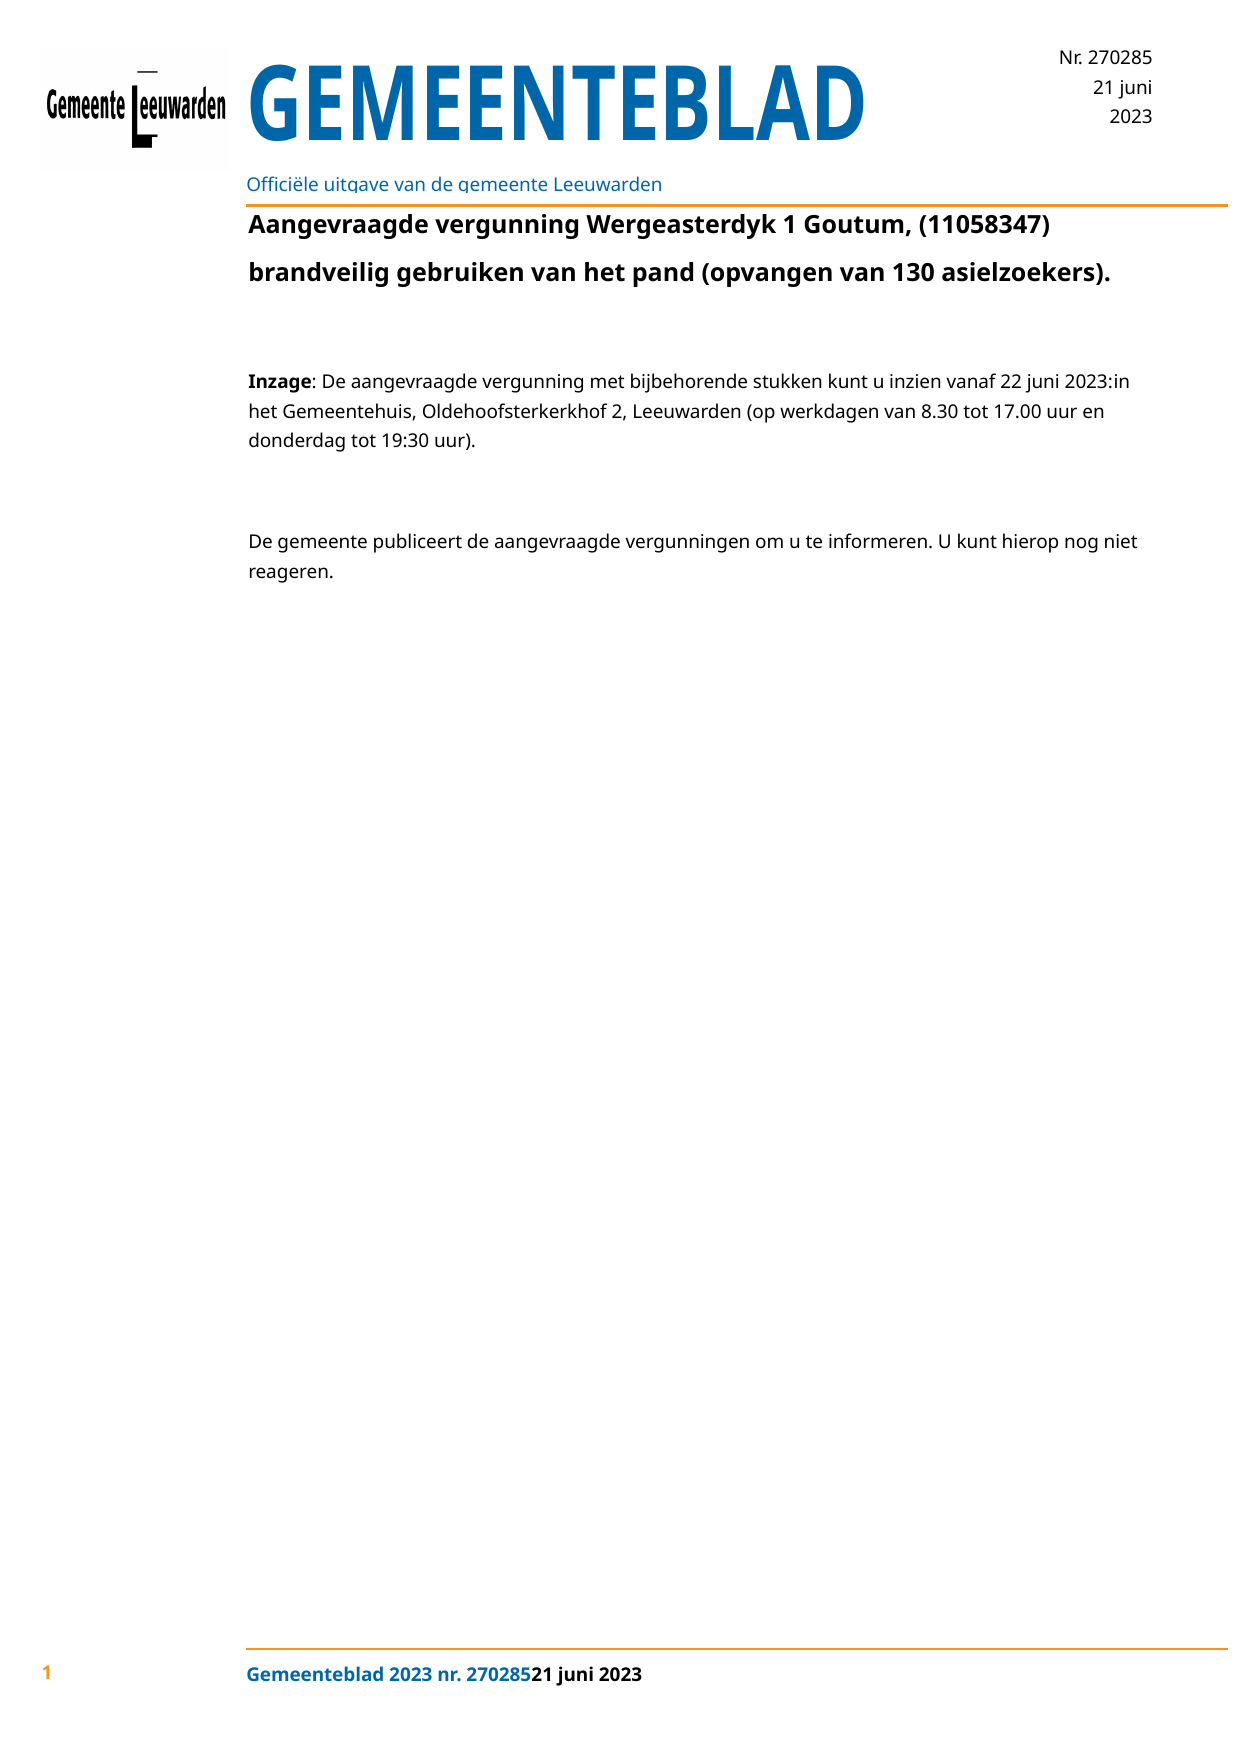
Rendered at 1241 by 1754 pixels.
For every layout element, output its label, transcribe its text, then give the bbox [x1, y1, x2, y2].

text Inzage: De aangevraagde vergunning met bijbehorende stukken kunt u inzien vanaf 22 juni 2023:in het Gemeentehuis, Oldehoofsterkerkhof 2, Leeuwarden (op werkdagen van 8.30 tot 17.00 uur en donderdag tot 19:30 uur). [248, 368, 1152, 453]
picture [41, 47, 231, 172]
text Aangevraagde vergunning Wergeasterdyk 1 Goutum, (11058347) brandveilig gebruiken van het pand (opvangen van 130 asielzoekers). [248, 207, 1152, 288]
text De gemeente publiceert de aangevraagde vergunningen om u te informeren. U kunt hierop nog niet reageren. [248, 528, 1152, 584]
